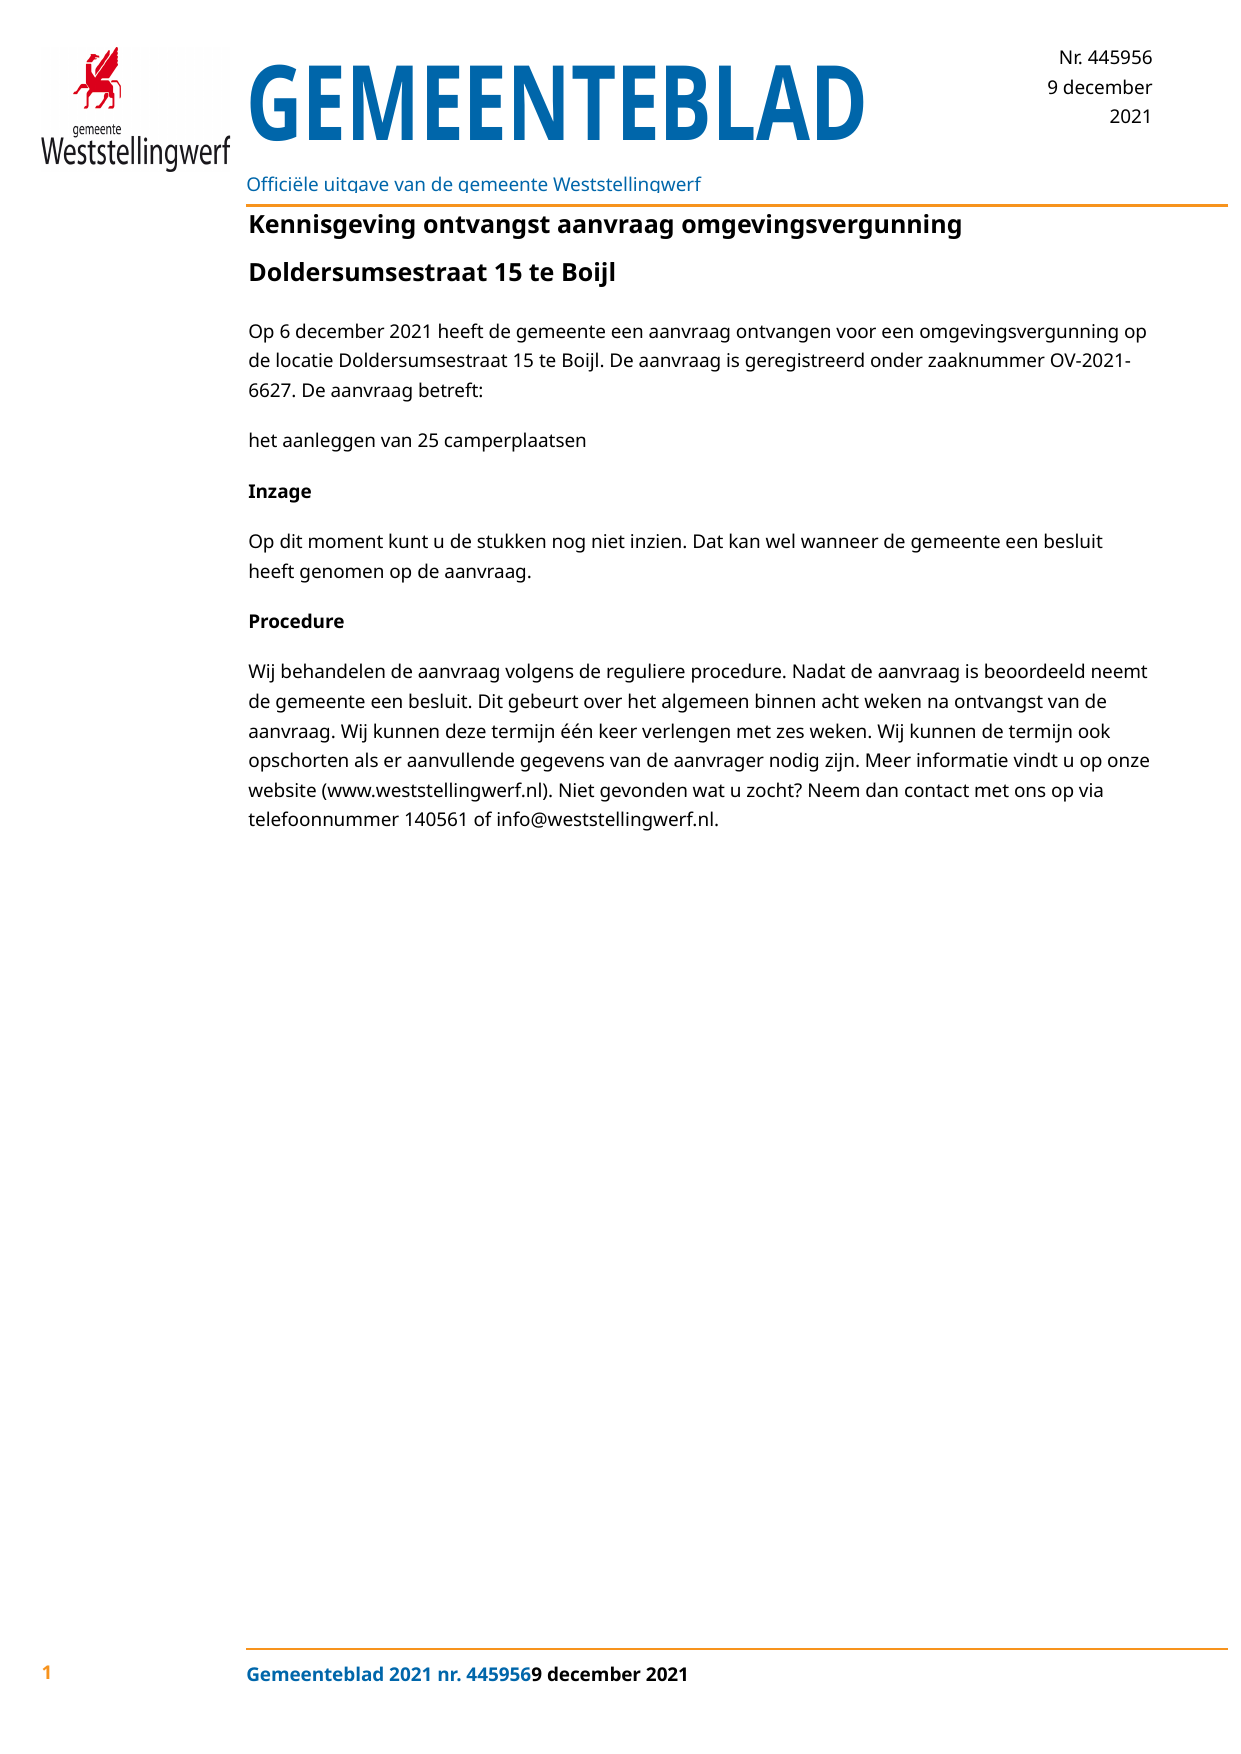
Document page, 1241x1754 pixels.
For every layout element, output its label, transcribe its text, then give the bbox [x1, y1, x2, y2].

text het aanleggen van 25 camperplaatsen [248, 427, 1152, 453]
text Kennisgeving ontvangst aanvraag omgevingsvergunning Doldersumsestraat 15 te Boijl [248, 207, 1152, 288]
text Op 6 december 2021 heeft de gemeente een aanvraag ontvangen voor een omgevingsvergunning op de locatie Doldersumsestraat 15 te Boijl. De aanvraag is geregistreerd onder zaaknummer OV-2021-6627. De aanvraag betreft: [248, 318, 1152, 403]
text Procedure [248, 608, 1152, 634]
picture [41, 47, 231, 172]
text Inzage [248, 478, 1152, 504]
text Wij behandelen de aanvraag volgens de reguliere procedure. Nadat de aanvraag is beoordeeld neemt de gemeente een besluit. Dit gebeurt over het algemeen binnen acht weken na ontvangst van de aanvraag. Wij kunnen deze termijn één keer verlengen met zes weken. Wij kunnen de termijn ook opschorten als er aanvullende gegevens van de aanvrager nodig zijn. Meer informatie vindt u op onze website (www.weststellingwerf.nl). Niet gevonden wat u zocht? Neem dan contact met ons op via telefoonnummer 140561 of info@weststellingwerf.nl. [248, 659, 1152, 832]
text Op dit moment kunt u de stukken nog niet inzien. Dat kan wel wanneer de gemeente een besluit heeft genomen op de aanvraag. [248, 528, 1152, 584]
